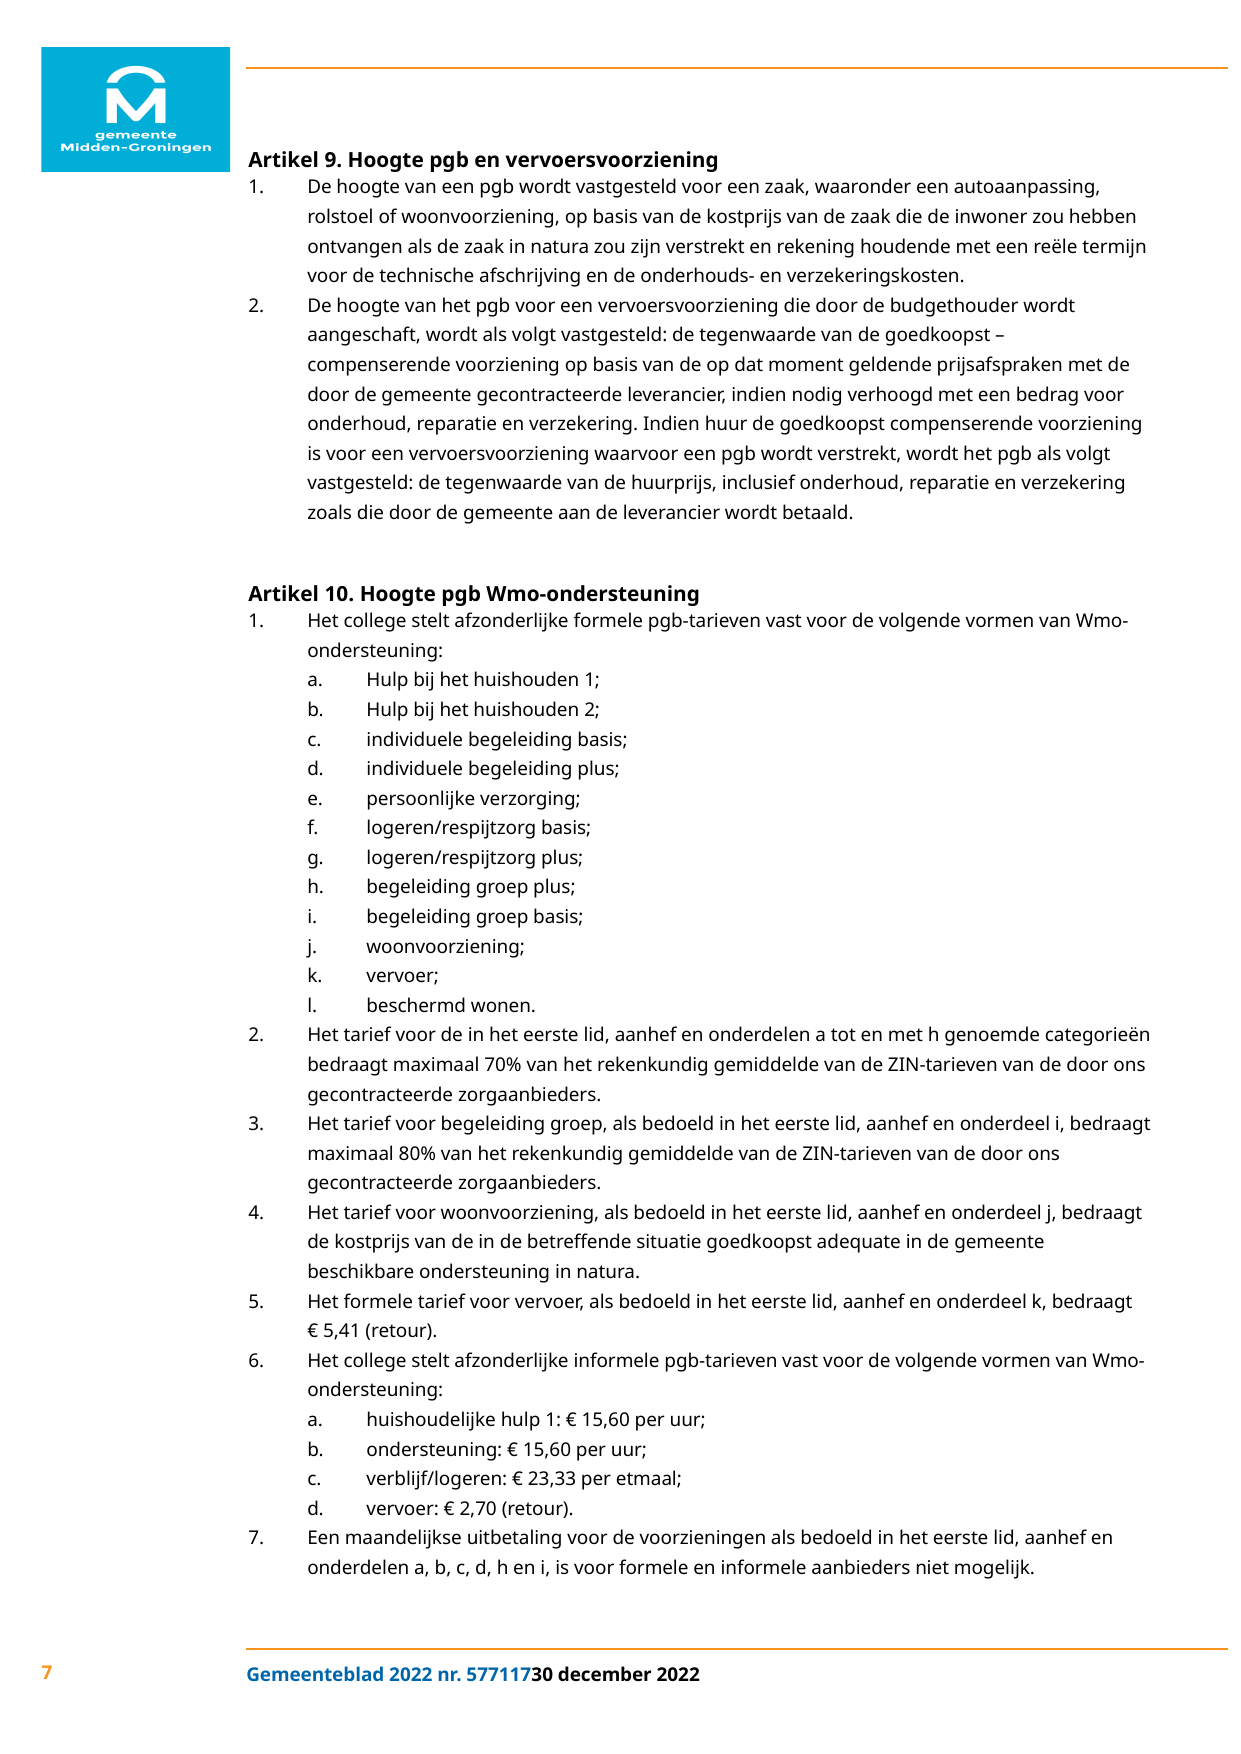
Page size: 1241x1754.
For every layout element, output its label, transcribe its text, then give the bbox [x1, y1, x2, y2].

list logeren/respijtzorg basis; [307, 814, 1152, 840]
list begeleiding groep plus; [307, 874, 1152, 899]
text Artikel 9. Hoogte pgb en vervoersvoorziening [248, 145, 1152, 174]
list Hulp bij het huishouden 1; [307, 667, 1152, 692]
list Het tarief voor de in het eerste lid, aanhef en onderdelen a tot en met h genoemde categorieën bedraagt maximaal 70% van het rekenkundig gemiddelde van de ZIN-tarieven van de door ons gecontracteerde zorgaanbieders. [248, 1022, 1152, 1107]
list Het college stelt afzonderlijke informele pgb-tarieven vast voor de volgende vormen van Wmo-ondersteuning: [248, 1347, 1152, 1402]
list huishoudelijke hulp 1: € 15,60 per uur; [307, 1406, 1152, 1432]
list Hulp bij het huishouden 2; [307, 696, 1152, 722]
list begeleiding groep basis; [307, 903, 1152, 929]
list beschermd wonen. [307, 992, 1152, 1018]
list vervoer: € 2,70 (retour). [307, 1495, 1152, 1521]
list Een maandelijkse uitbetaling voor de voorzieningen als bedoeld in het eerste lid, aanhef en onderdelen a, b, c, d, h en i, is voor formele en informele aanbieders niet mogelijk. [248, 1524, 1152, 1580]
list individuele begeleiding plus; [307, 755, 1152, 781]
list Het tarief voor begeleiding groep, als bedoeld in het eerste lid, aanhef en onderdeel i, bedraagt maximaal 80% van het rekenkundig gemiddelde van de ZIN-tarieven van de door ons gecontracteerde zorgaanbieders. [248, 1110, 1152, 1195]
picture [184, 146, 190, 153]
list persoonlijke verzorging; [307, 785, 1152, 811]
list Het college stelt afzonderlijke formele pgb-tarieven vast voor de volgende vormen van Wmo-ondersteuning: [248, 607, 1152, 663]
list De hoogte van een pgb wordt vastgesteld voor een zaak, waaronder een autoaanpassing, rolstoel of woonvoorziening, op basis van de kostprijs van de zaak die de inwoner zou hebben ontvangen als de zaak in natura zou zijn verstrekt en rekening houdende met een reële termijn voor de technische afschrijving en de onderhouds- en verzekeringskosten. [248, 174, 1152, 288]
picture [108, 66, 164, 82]
list verblijf/logeren: € 23,33 per etmaal; [307, 1465, 1152, 1491]
list individuele begeleiding basis; [307, 726, 1152, 752]
picture [107, 89, 165, 122]
list De hoogte van het pgb voor een vervoersvoorziening die door de budgethouder wordt aangeschaft, wordt als volgt vastgesteld: de tegenwaarde van de goedkoopst – compenserende voorziening op basis van de op dat moment geldende prijsafspraken met de door de gemeente gecontracteerde leverancier, indien nodig verhoogd met een bedrag voor onderhoud, reparatie en verzekering. Indien huur de goedkoopst compenserende voorziening is voor een vervoersvoorziening waarvoor een pgb wordt verstrekt, wordt het pgb als volgt vastgesteld: de tegenwaarde van de huurprijs, inclusief onderhoud, reparatie en verzekering zoals die door de gemeente aan de leverancier wordt betaald. [248, 292, 1152, 525]
list Het tarief voor woonvoorziening, als bedoeld in het eerste lid, aanhef en onderdeel j, bedraagt de kostprijs van de in de betreffende situatie goedkoopst adequate in de gemeente beschikbare ondersteuning in natura. [248, 1199, 1152, 1284]
text Artikel 10. Hoogte pgb Wmo-ondersteuning [248, 579, 1152, 607]
list Het formele tarief voor vervoer, als bedoeld in het eerste lid, aanhef en onderdeel k, bedraagt € 5,41 (retour). [248, 1288, 1152, 1343]
list ondersteuning: € 15,60 per uur; [307, 1436, 1152, 1462]
list logeren/respijtzorg plus; [307, 844, 1152, 870]
list woonvoorziening; [307, 933, 1152, 959]
list vervoer; [307, 962, 1152, 988]
